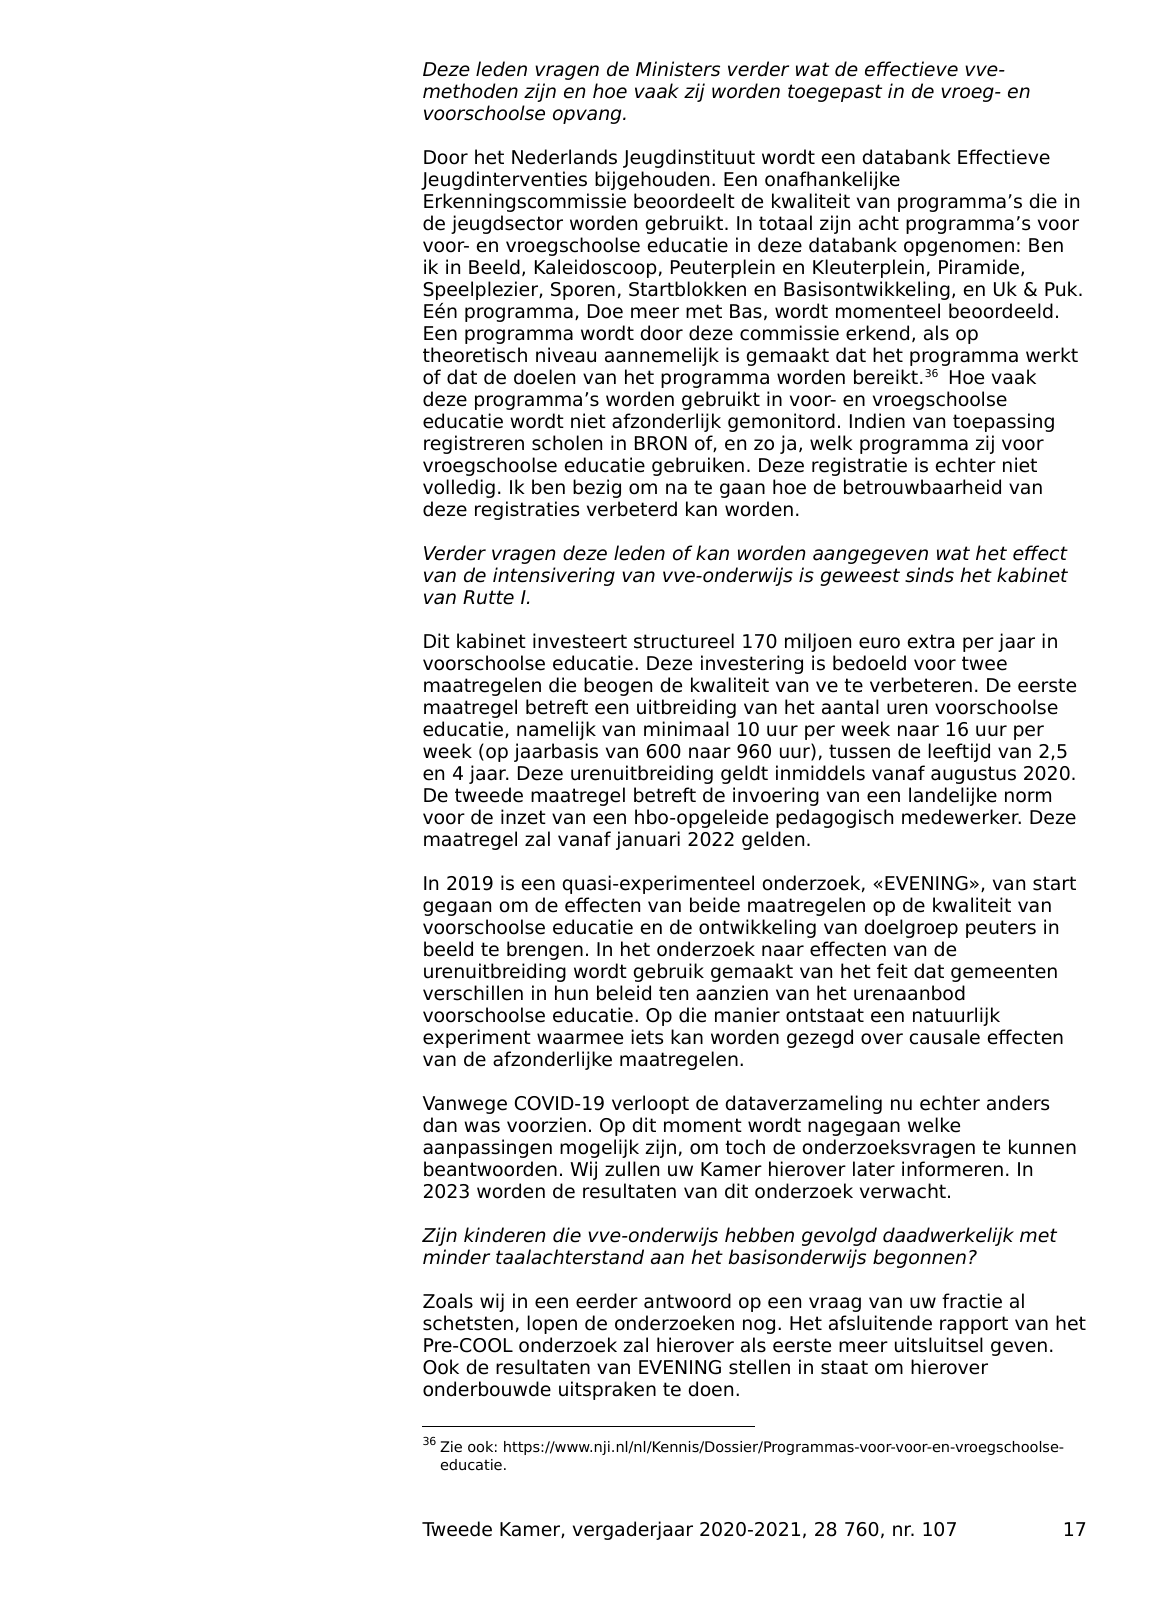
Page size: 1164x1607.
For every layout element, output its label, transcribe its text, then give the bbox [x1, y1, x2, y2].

text Verder vragen deze leden of kan worden aangegeven wat het effect van de intensivering van vve-onderwijs is geweest sinds het kabinet van Rutte I. [422, 543, 1087, 609]
text Vanwege COVID-19 verloopt de dataverzameling nu echter anders dan was voorzien. Op dit moment wordt nagegaan welke aanpassingen mogelijk zijn, om toch de onderzoeksvragen te kunnen beantwoorden. Wij zullen uw Kamer hierover later informeren. In 2023 worden de resultaten van dit onderzoek verwacht. [422, 1093, 1087, 1203]
text Zie ook: https://www.nji.nl/nl/Kennis/Dossier/Programmas-voor-voor-en-vroegschoolse-educatie. [422, 1435, 1087, 1474]
text Deze leden vragen de Ministers verder wat de effectieve vve-methoden zijn en hoe vaak zij worden toegepast in de vroeg- en voorschoolse opvang. [422, 59, 1087, 125]
text Dit kabinet investeert structureel 170 miljoen euro extra per jaar in voorschoolse educatie. Deze investering is bedoeld voor twee maatregelen die beogen de kwaliteit van ve te verbeteren. De eerste maatregel betreft een uitbreiding van het aantal uren voorschoolse educatie, namelijk van minimaal 10 uur per week naar 16 uur per week (op jaarbasis van 600 naar 960 uur), tussen de leeftijd van 2,5 en 4 jaar. Deze urenuitbreiding geldt inmiddels vanaf augustus 2020. De tweede maatregel betreft de invoering van een landelijke norm voor de inzet van een hbo-opgeleide pedagogisch medewerker. Deze maatregel zal vanaf januari 2022 gelden. [422, 631, 1087, 851]
text In 2019 is een quasi-experimenteel onderzoek, «EVENING», van start gegaan om de effecten van beide maatregelen op de kwaliteit van voorschoolse educatie en de ontwikkeling van doelgroep peuters in beeld te brengen. In het onderzoek naar effecten van de urenuitbreiding wordt gebruik gemaakt van het feit dat gemeenten verschillen in hun beleid ten aanzien van het urenaanbod voorschoolse educatie. Op die manier ontstaat een natuurlijk experiment waarmee iets kan worden gezegd over causale effecten van de afzonderlijke maatregelen. [422, 873, 1087, 1071]
text Door het Nederlands Jeugdinstituut wordt een databank Effectieve Jeugdinterventies bijgehouden. Een onafhankelijke Erkenningscommissie beoordeelt de kwaliteit van programma’s die in de jeugdsector worden gebruikt. In totaal zijn acht programma’s voor voor- en vroegschoolse educatie in deze databank opgenomen: Ben ik in Beeld, Kaleidoscoop, Peuterplein en Kleuterplein, Piramide, Speelplezier, Sporen, Startblokken en Basisontwikkeling, en Uk & Puk. Eén programma, Doe meer met Bas, wordt momenteel beoordeeld. Een programma wordt door deze commissie erkend, als op theoretisch niveau aannemelijk is gemaakt dat het programma werkt of dat de doelen van het programma worden bereikt. Hoe vaak deze programma’s worden gebruikt in voor- en vroegschoolse educatie wordt niet afzonderlijk gemonitord. Indien van toepassing registreren scholen in BRON of, en zo ja, welk programma zij voor vroegschoolse educatie gebruiken. Deze registratie is echter niet volledig. Ik ben bezig om na te gaan hoe de betrouwbaarheid van deze registraties verbeterd kan worden. [422, 147, 1087, 521]
text Zijn kinderen die vve-onderwijs hebben gevolgd daadwerkelijk met minder taalachterstand aan het basisonderwijs begonnen? [422, 1225, 1087, 1269]
text Zoals wij in een eerder antwoord op een vraag van uw fractie al schetsten, lopen de onderzoeken nog. Het afsluitende rapport van het Pre-COOL onderzoek zal hierover als eerste meer uitsluitsel geven. Ook de resultaten van EVENING stellen in staat om hierover onderbouwde uitspraken te doen. [422, 1291, 1087, 1401]
